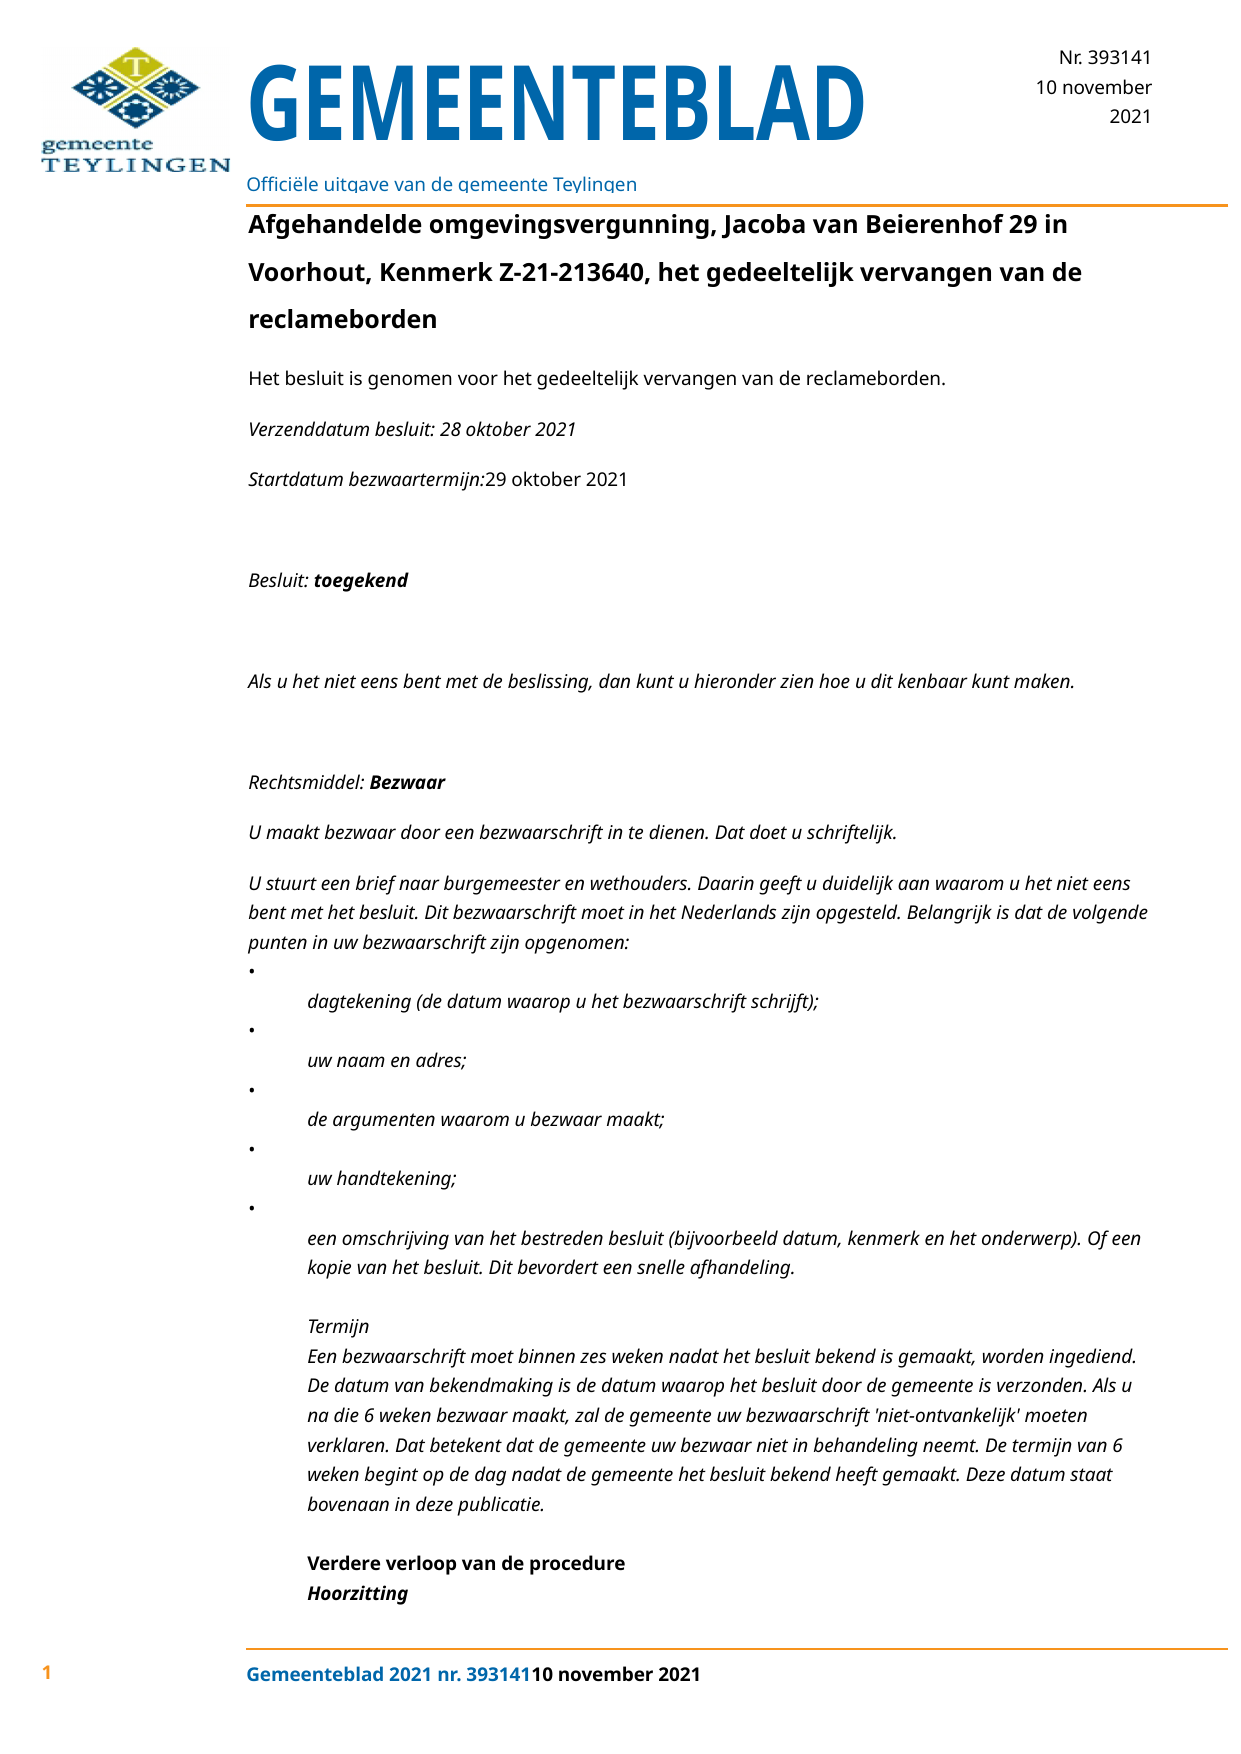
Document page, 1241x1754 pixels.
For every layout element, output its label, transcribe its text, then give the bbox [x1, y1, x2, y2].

text Als u het niet eens bent met de beslissing, dan kunt u hieronder zien hoe u dit kenbaar kunt maken. [248, 668, 1152, 694]
list Een bezwaarschrift moet binnen zes weken nadat het besluit bekend is gemaakt, worden ingediend. De datum van bekendmaking is de datum waarop het besluit door de gemeente is verzonden. Als u na die 6 weken bezwaar maakt, zal de gemeente uw bezwaarschrift 'niet-ontvankelijk' moeten verklaren. Dat betekent dat de gemeente uw bezwaar niet in behandeling neemt. De termijn van 6 weken begint op de dag nadat de gemeente het besluit bekend heeft gemaakt. Deze datum staat bovenaan in deze publicatie. [248, 1343, 1152, 1517]
list de argumenten waarom u bezwaar maakt; [248, 1106, 1152, 1132]
text Rechtsmiddel: Bezwaar [248, 769, 1152, 794]
picture [41, 47, 231, 172]
text Afgehandelde omgevingsvergunning, Jacoba van Beierenhof 29 in Voorhout, Kenmerk Z-21-213640, het gedeeltelijk vervangen van de reclameborden [248, 207, 1152, 336]
list dagtekening (de datum waarop u het bezwaarschrift schrijft); [248, 988, 1152, 1014]
list een omschrijving van het bestreden besluit (bijvoorbeeld datum, kenmerk en het onderwerp). Of een kopie van het besluit. Dit bevordert een snelle afhandeling. [248, 1225, 1152, 1280]
text U stuurt een brief naar burgemeester en wethouders. Daarin geeft u duidelijk aan waarom u het niet eens bent met het besluit. Dit bezwaarschrift moet in het Nederlands zijn opgesteld. Belangrijk is dat de volgende punten in uw bezwaarschrift zijn opgenomen: [248, 870, 1152, 954]
text U maakt bezwaar door een bezwaarschrift in te dienen. Dat doet u schriftelijk. [248, 819, 1152, 845]
list Verdere verloop van de procedure [248, 1550, 1152, 1576]
list uw handtekening; [248, 1166, 1152, 1191]
text Het besluit is genomen voor het gedeeltelijk vervangen van de reclameborden. [248, 366, 1152, 391]
list Hoorzitting [248, 1580, 1152, 1605]
text Startdatum bezwaartermijn:29 oktober 2021 [248, 466, 1152, 492]
list uw naam en adres; [248, 1047, 1152, 1073]
text Verzenddatum besluit: 28 oktober 2021 [248, 416, 1152, 442]
list Termijn [248, 1313, 1152, 1339]
text Besluit: toegekend [248, 567, 1152, 593]
